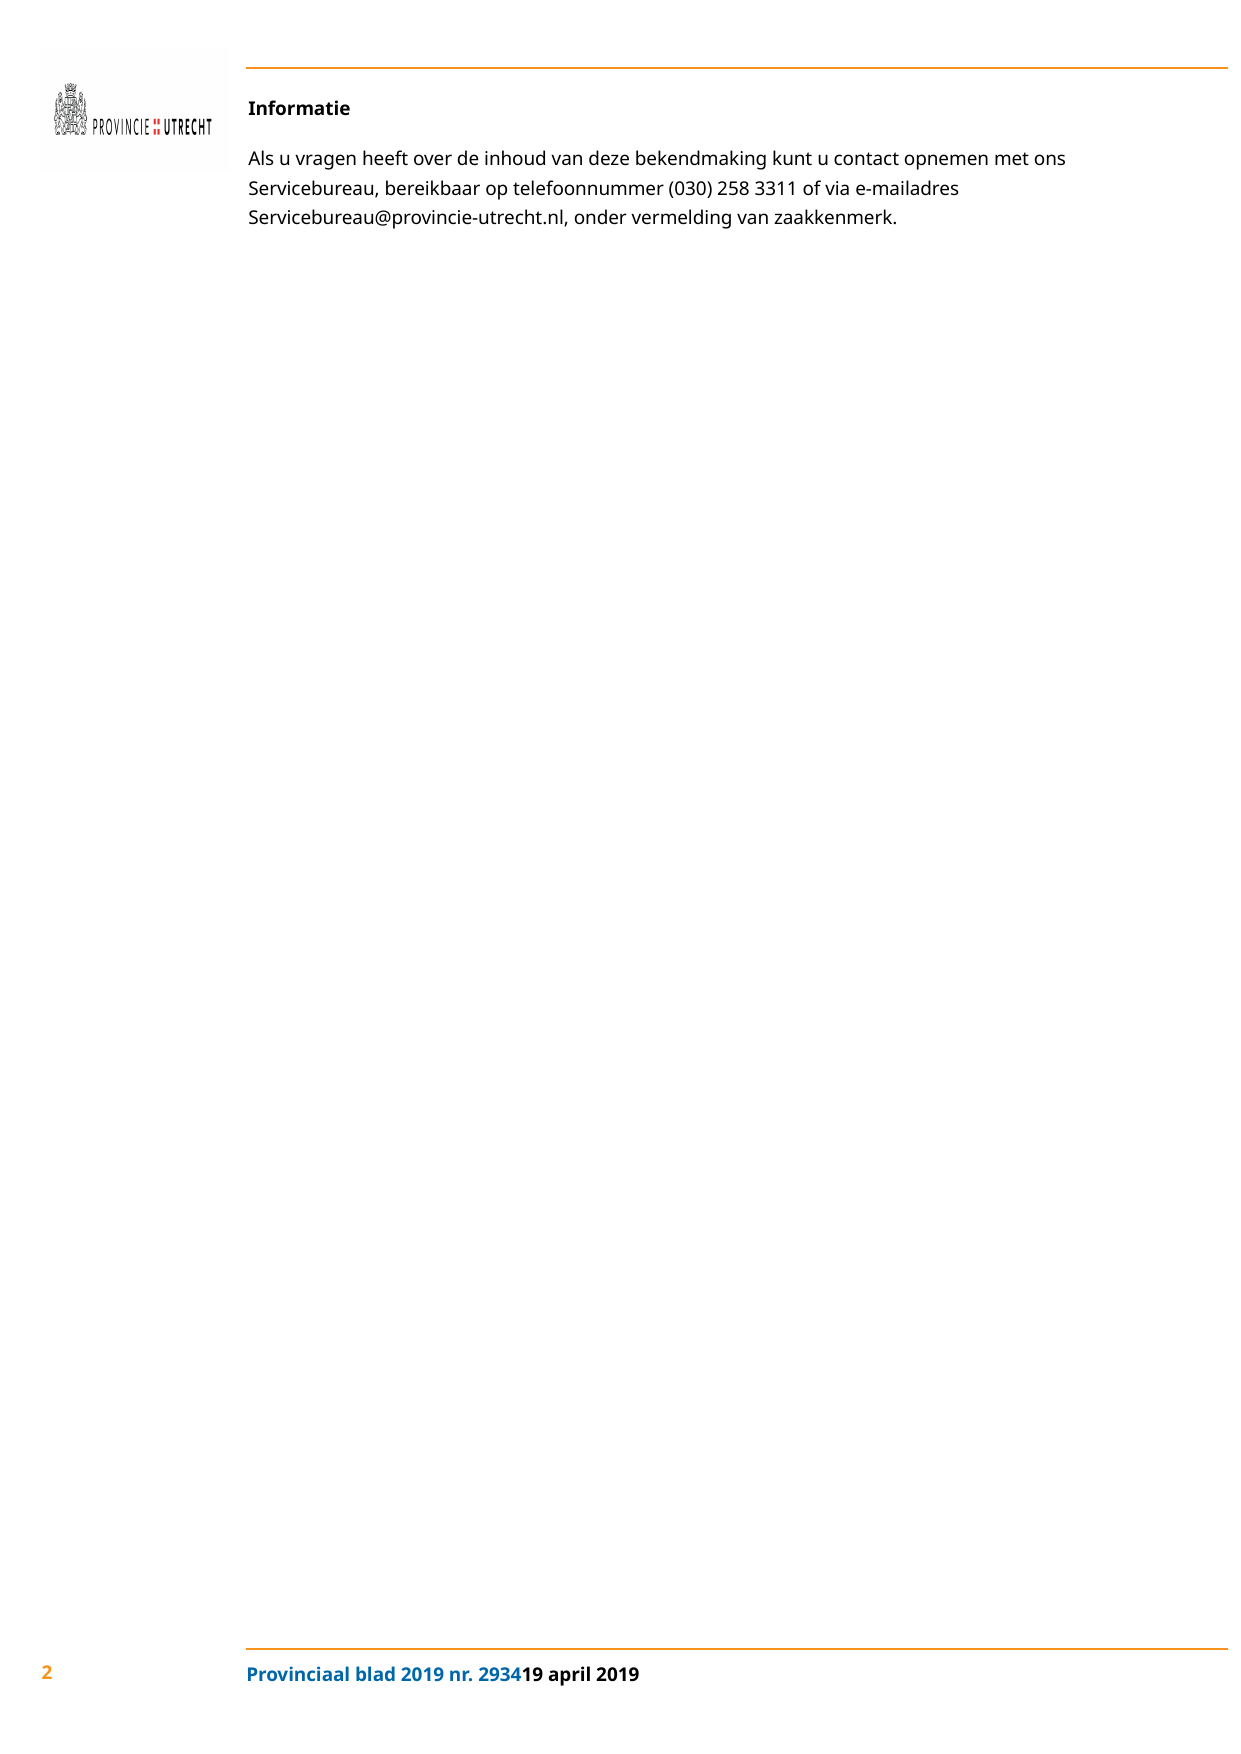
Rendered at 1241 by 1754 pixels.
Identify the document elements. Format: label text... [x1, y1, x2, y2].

text Als u vragen heeft over de inhoud van deze bekendmaking kunt u contact opnemen met ons Servicebureau, bereikbaar op telefoonnummer (030) 258 3311 of via e-mailadres Servicebureau@provincie-utrecht.nl, onder vermelding van zaakkenmerk. [248, 145, 1152, 230]
text Informatie [248, 95, 1152, 121]
picture [41, 47, 231, 172]
